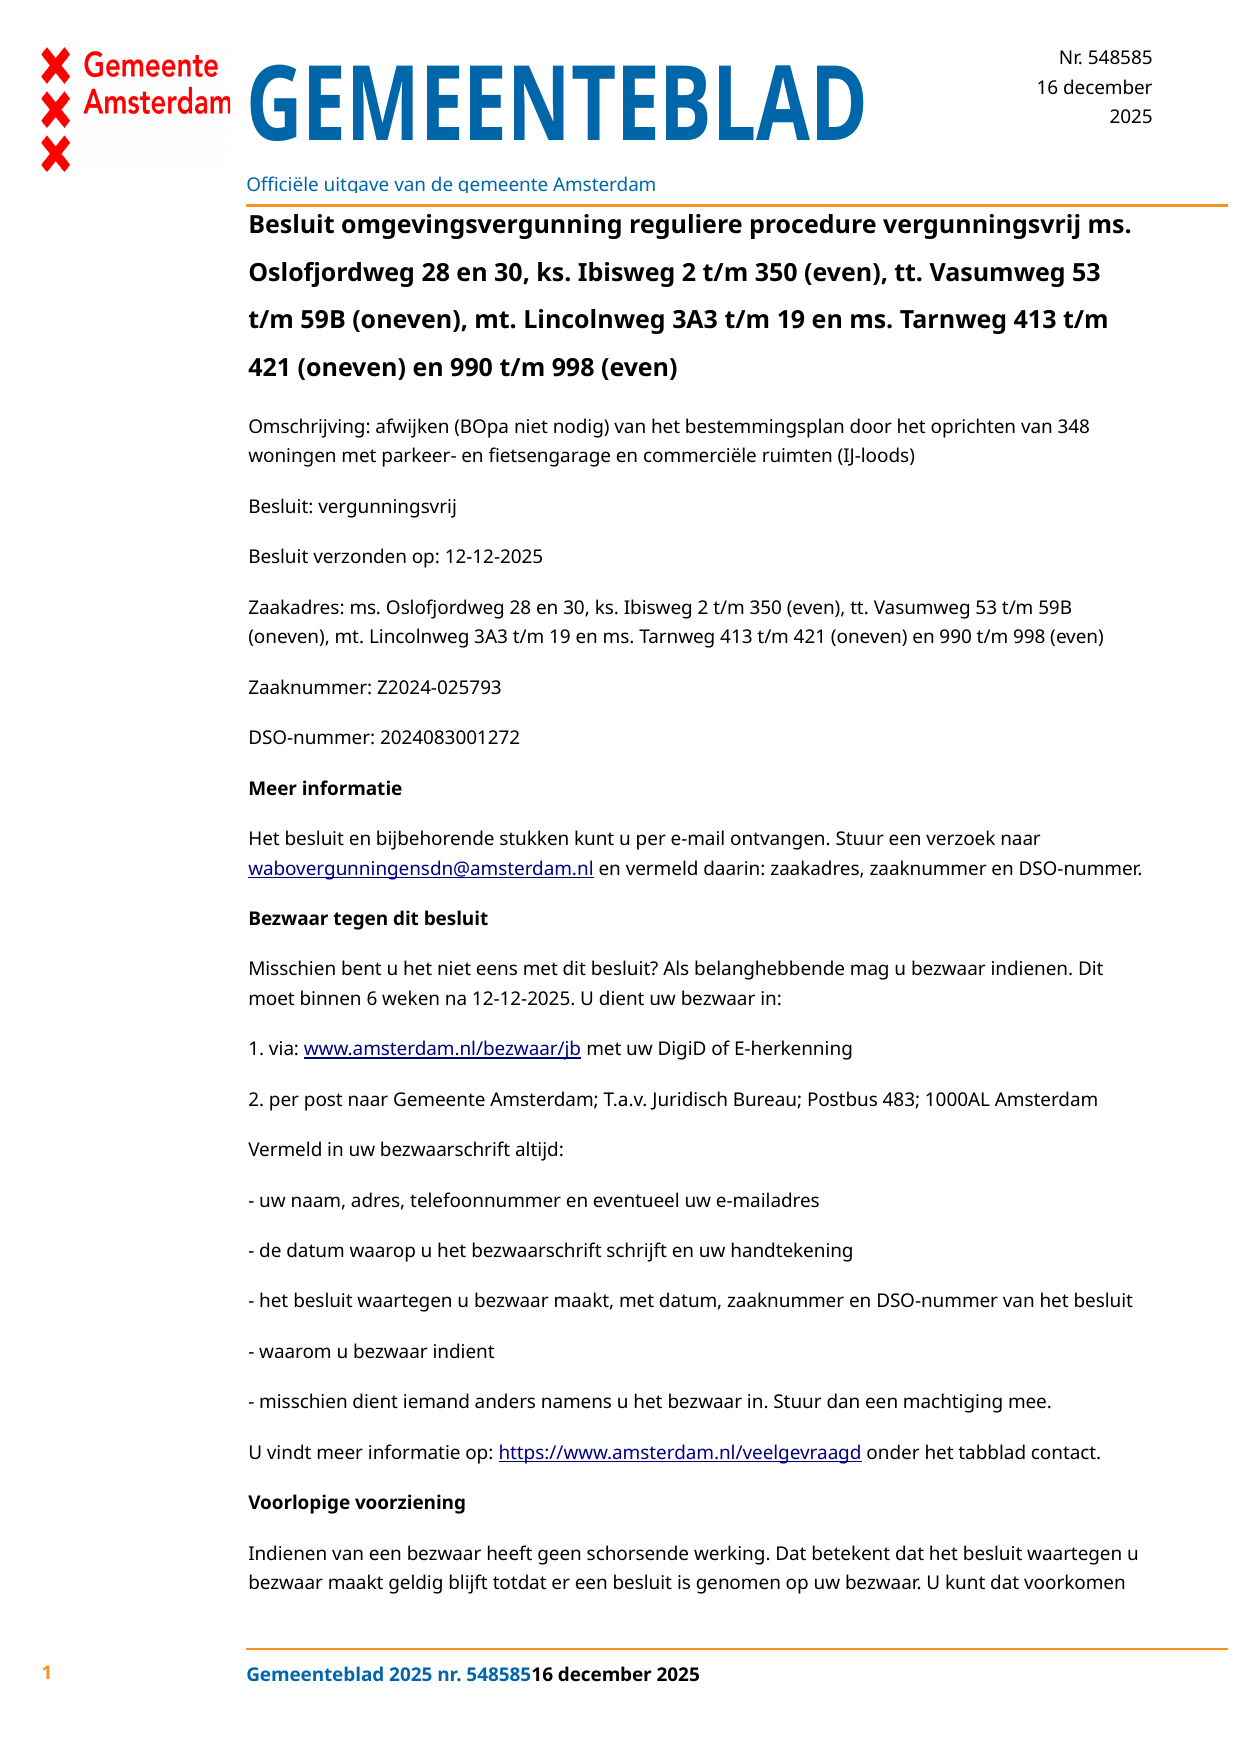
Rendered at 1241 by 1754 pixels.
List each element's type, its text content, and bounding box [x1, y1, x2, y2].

text Bezwaar tegen dit besluit [248, 905, 1152, 931]
text Misschien bent u het niet eens met dit besluit? Als belanghebbende mag u bezwaar indienen. Dit moet binnen 6 weken na 12-12-2025. U dient uw bezwaar in: [248, 956, 1152, 1011]
text DSO-nummer: 2024083001272 [248, 724, 1152, 750]
text Het besluit en bijbehorende stukken kunt u per e-mail ontvangen. Stuur een verzoek naar wabovergunningensdn@amsterdam.nl en vermeld daarin: zaakadres, zaaknummer en DSO-nummer. [248, 825, 1152, 881]
text Indienen van een bezwaar heeft geen schorsende werking. Dat betekent dat het besluit waartegen u bezwaar maakt geldig blijft totdat er een besluit is genomen op uw bezwaar. U kunt dat voorkomen [248, 1540, 1152, 1595]
text Voorlopige voorziening [248, 1489, 1152, 1515]
text Meer informatie [248, 775, 1152, 801]
text - het besluit waartegen u bezwaar maakt, met datum, zaaknummer en DSO-nummer van het besluit [248, 1288, 1152, 1313]
text U vindt meer informatie op: https://www.amsterdam.nl/veelgevraagd onder het tabblad contact. [248, 1439, 1152, 1465]
text - uw naam, adres, telefoonnummer en eventueel uw e-mailadres [248, 1187, 1152, 1213]
text Vermeld in uw bezwaarschrift altijd: [248, 1136, 1152, 1162]
text 1. via: www.amsterdam.nl/bezwaar/jb met uw DigiD of E-herkenning [248, 1036, 1152, 1061]
text Besluit omgevingsvergunning reguliere procedure vergunningsvrij ms. Oslofjordweg 28 en 30, ks. Ibisweg 2 t/m 350 (even), tt. Vasumweg 53 t/m 59B (oneven), mt. Lincolnweg 3A3 t/m 19 en ms. Tarnweg 413 t/m 421 (oneven) en 990 t/m 998 (even) [248, 207, 1152, 384]
picture [41, 47, 231, 172]
text Besluit: vergunningsvrij [248, 493, 1152, 519]
text Zaakadres: ms. Oslofjordweg 28 en 30, ks. Ibisweg 2 t/m 350 (even), tt. Vasumweg 53 t/m 59B (oneven), mt. Lincolnweg 3A3 t/m 19 en ms. Tarnweg 413 t/m 421 (oneven) en 990 t/m 998 (even) [248, 594, 1152, 649]
text Besluit verzonden op: 12-12-2025 [248, 543, 1152, 569]
text - waarom u bezwaar indient [248, 1338, 1152, 1364]
text - misschien dient iemand anders namens u het bezwaar in. Stuur dan een machtiging mee. [248, 1388, 1152, 1414]
text Zaaknummer: Z2024-025793 [248, 674, 1152, 700]
text Omschrijving: afwijken (BOpa niet nodig) van het bestemmingsplan door het oprichten van 348 woningen met parkeer- en fietsengarage en commerciële ruimten (IJ-loods) [248, 413, 1152, 468]
text 2. per post naar Gemeente Amsterdam; T.a.v. Juridisch Bureau; Postbus 483; 1000AL Amsterdam [248, 1086, 1152, 1112]
text - de datum waarop u het bezwaarschrift schrijft en uw handtekening [248, 1237, 1152, 1263]
